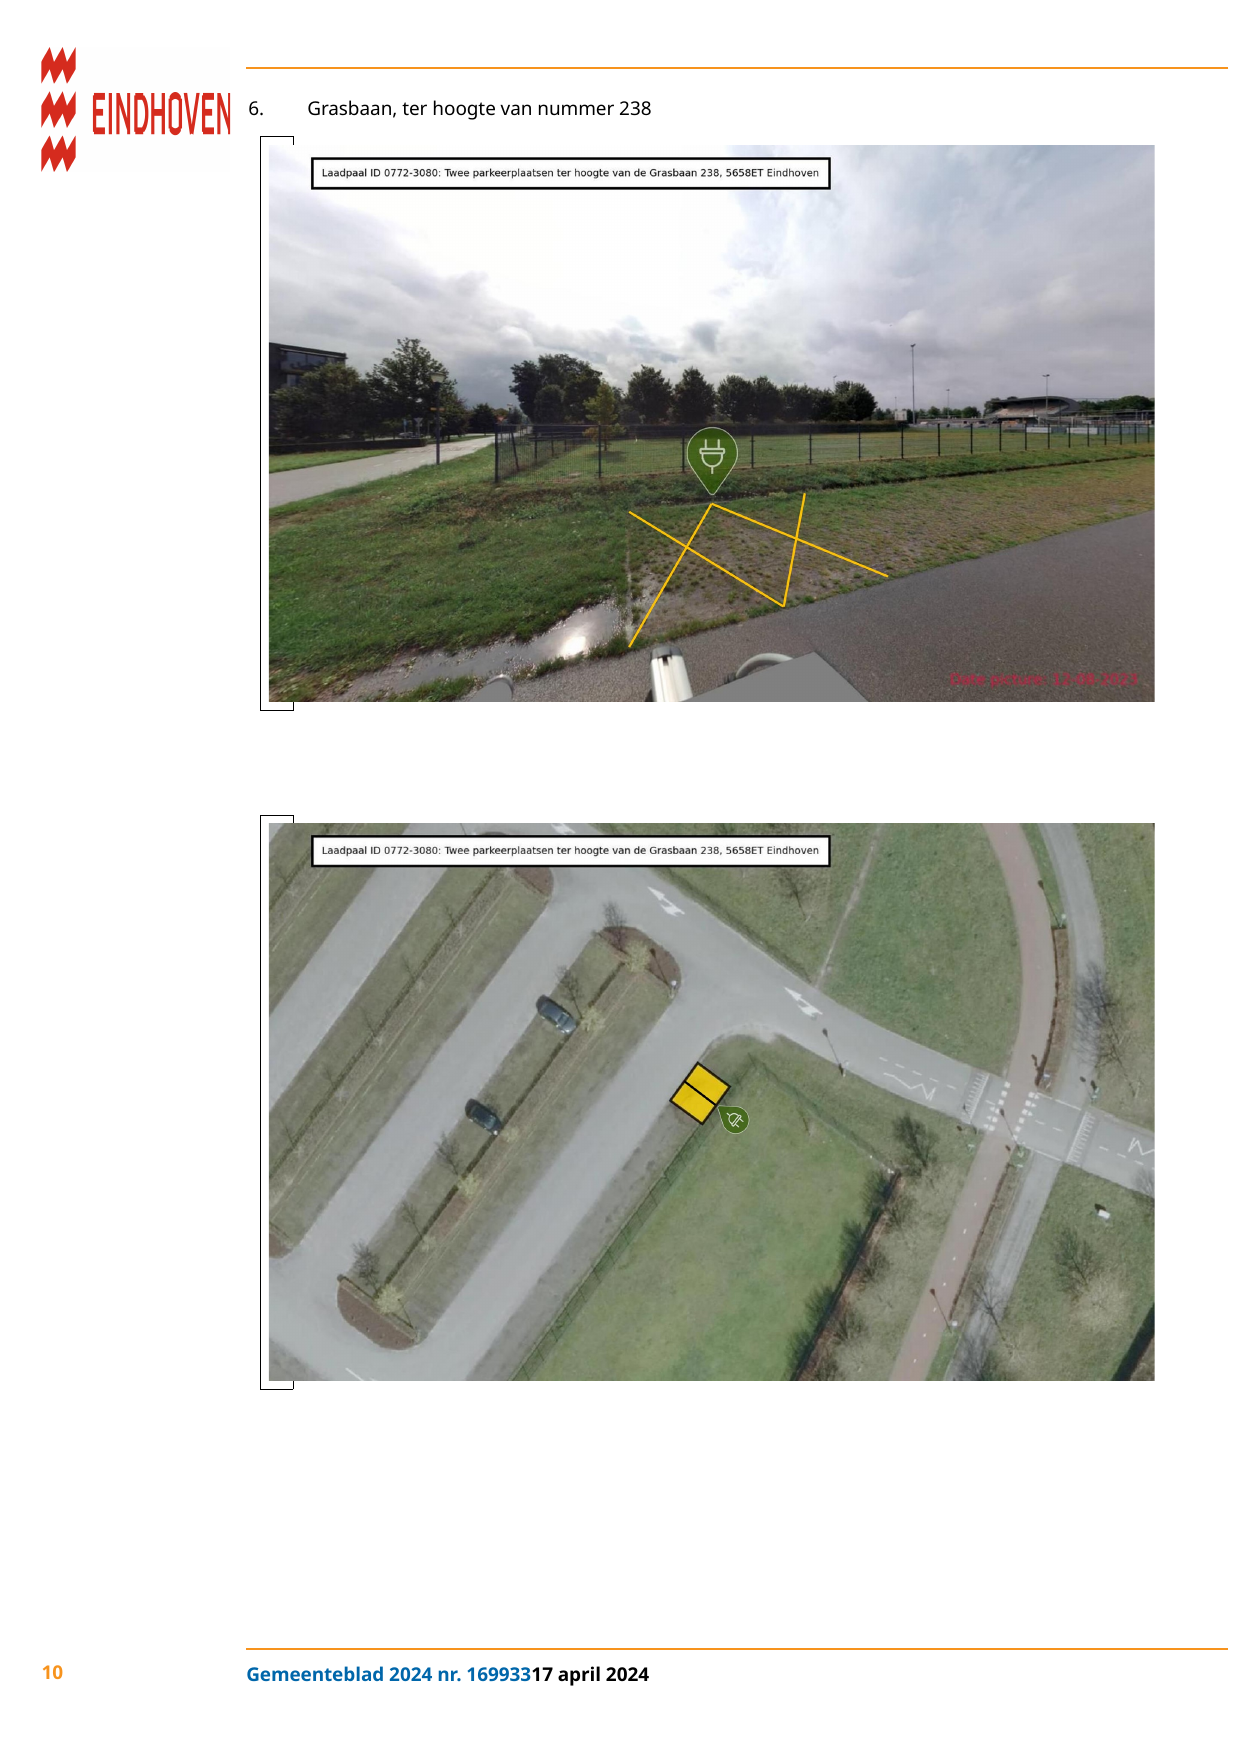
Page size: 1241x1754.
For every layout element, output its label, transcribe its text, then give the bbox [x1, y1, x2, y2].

picture [41, 47, 231, 172]
picture [268, 823, 1155, 1381]
list Grasbaan, ter hoogte van nummer 238 [248, 95, 1152, 121]
picture [268, 145, 1155, 702]
